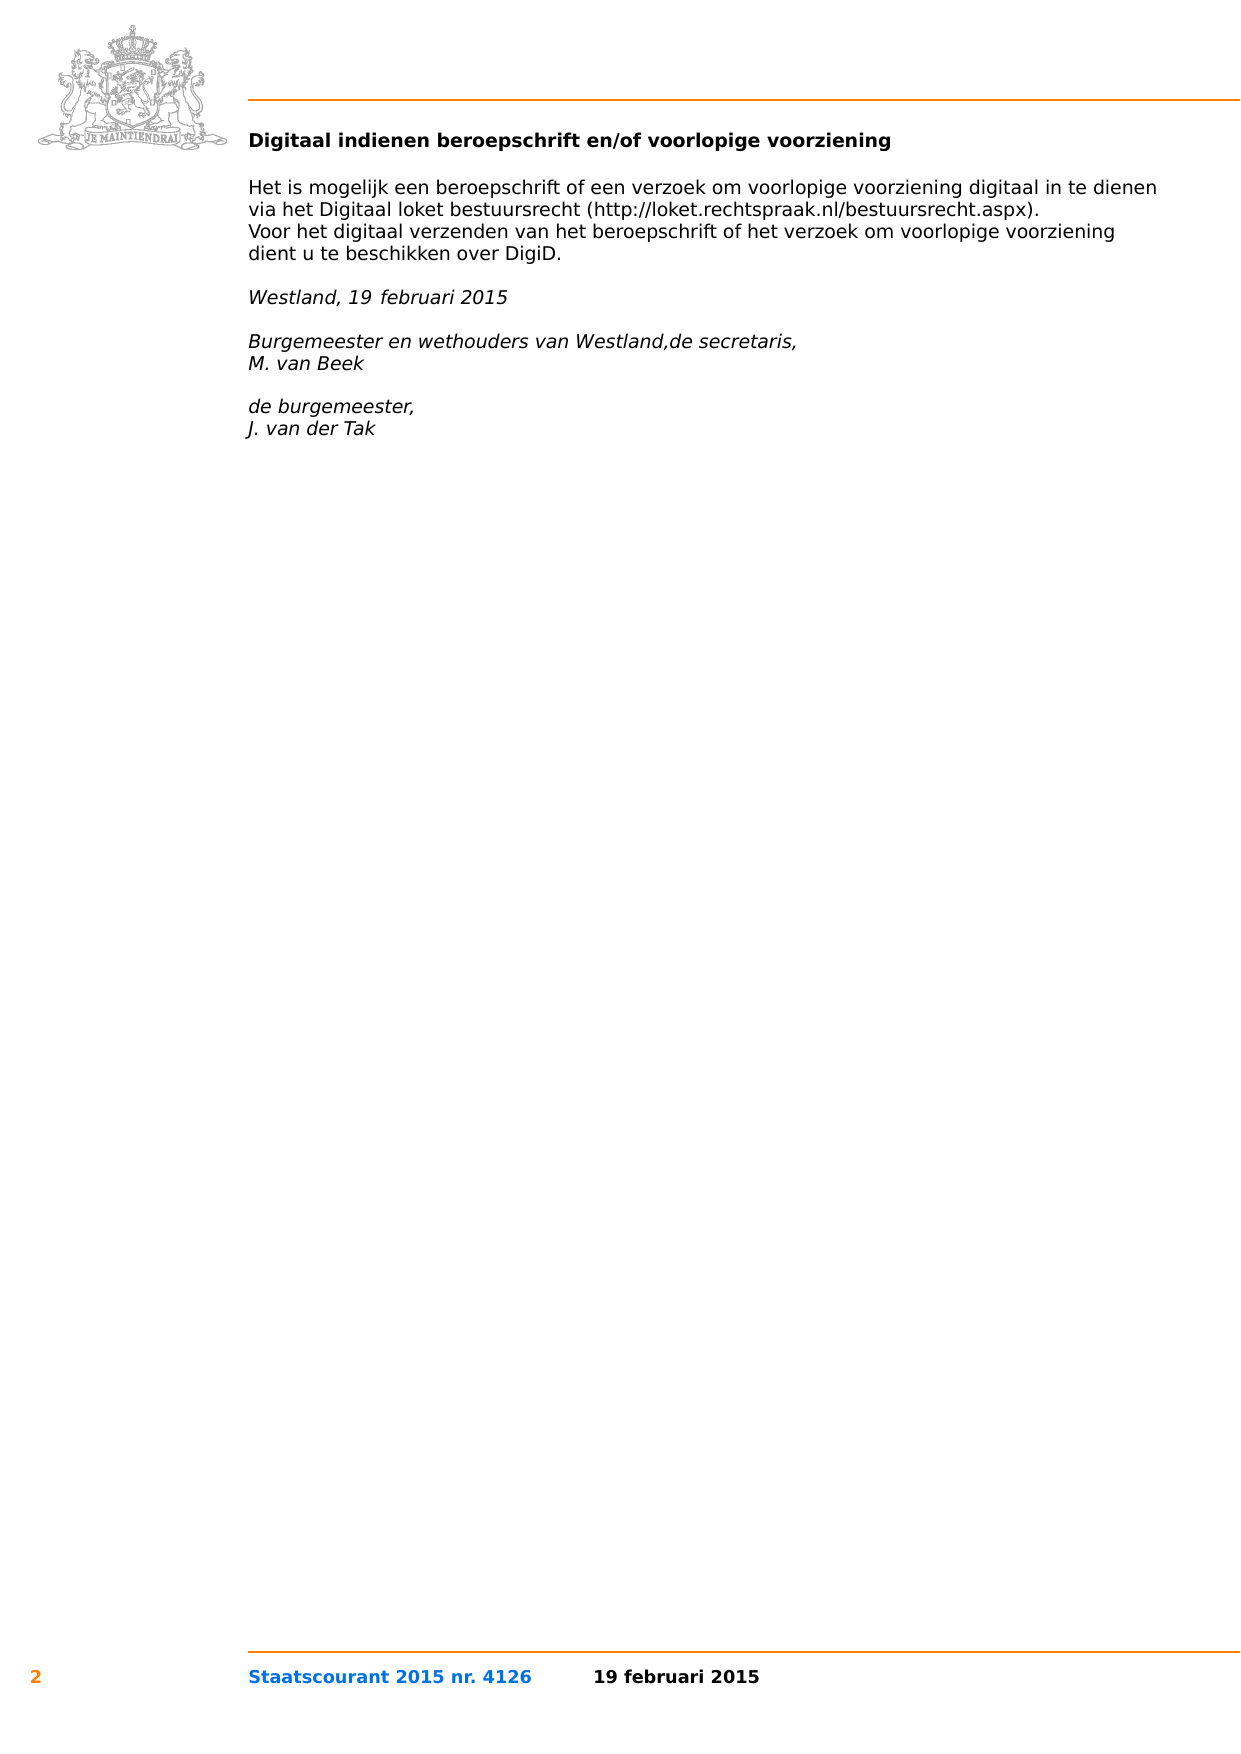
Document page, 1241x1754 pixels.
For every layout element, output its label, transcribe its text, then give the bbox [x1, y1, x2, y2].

text Westland, 19 februari 2015 [248, 287, 1163, 309]
subtitle Digitaal indienen beroepschrift en/of voorlopige voorziening [248, 130, 1163, 152]
text Burgemeester en wethouders van Westland,de secretaris, M. van Beek [248, 331, 1163, 374]
picture [38, 25, 227, 150]
text de burgemeester, J. van der Tak [248, 396, 1163, 440]
text Voor het digitaal verzenden van het beroepschrift of het verzoek om voorlopige voorziening dient u te beschikken over DigiD. [248, 221, 1163, 265]
text Het is mogelijk een beroepschrift of een verzoek om voorlopige voorziening digitaal in te dienen via het Digitaal loket bestuursrecht (http://loket.rechtspraak.nl/bestuursrecht.aspx). [248, 177, 1163, 221]
